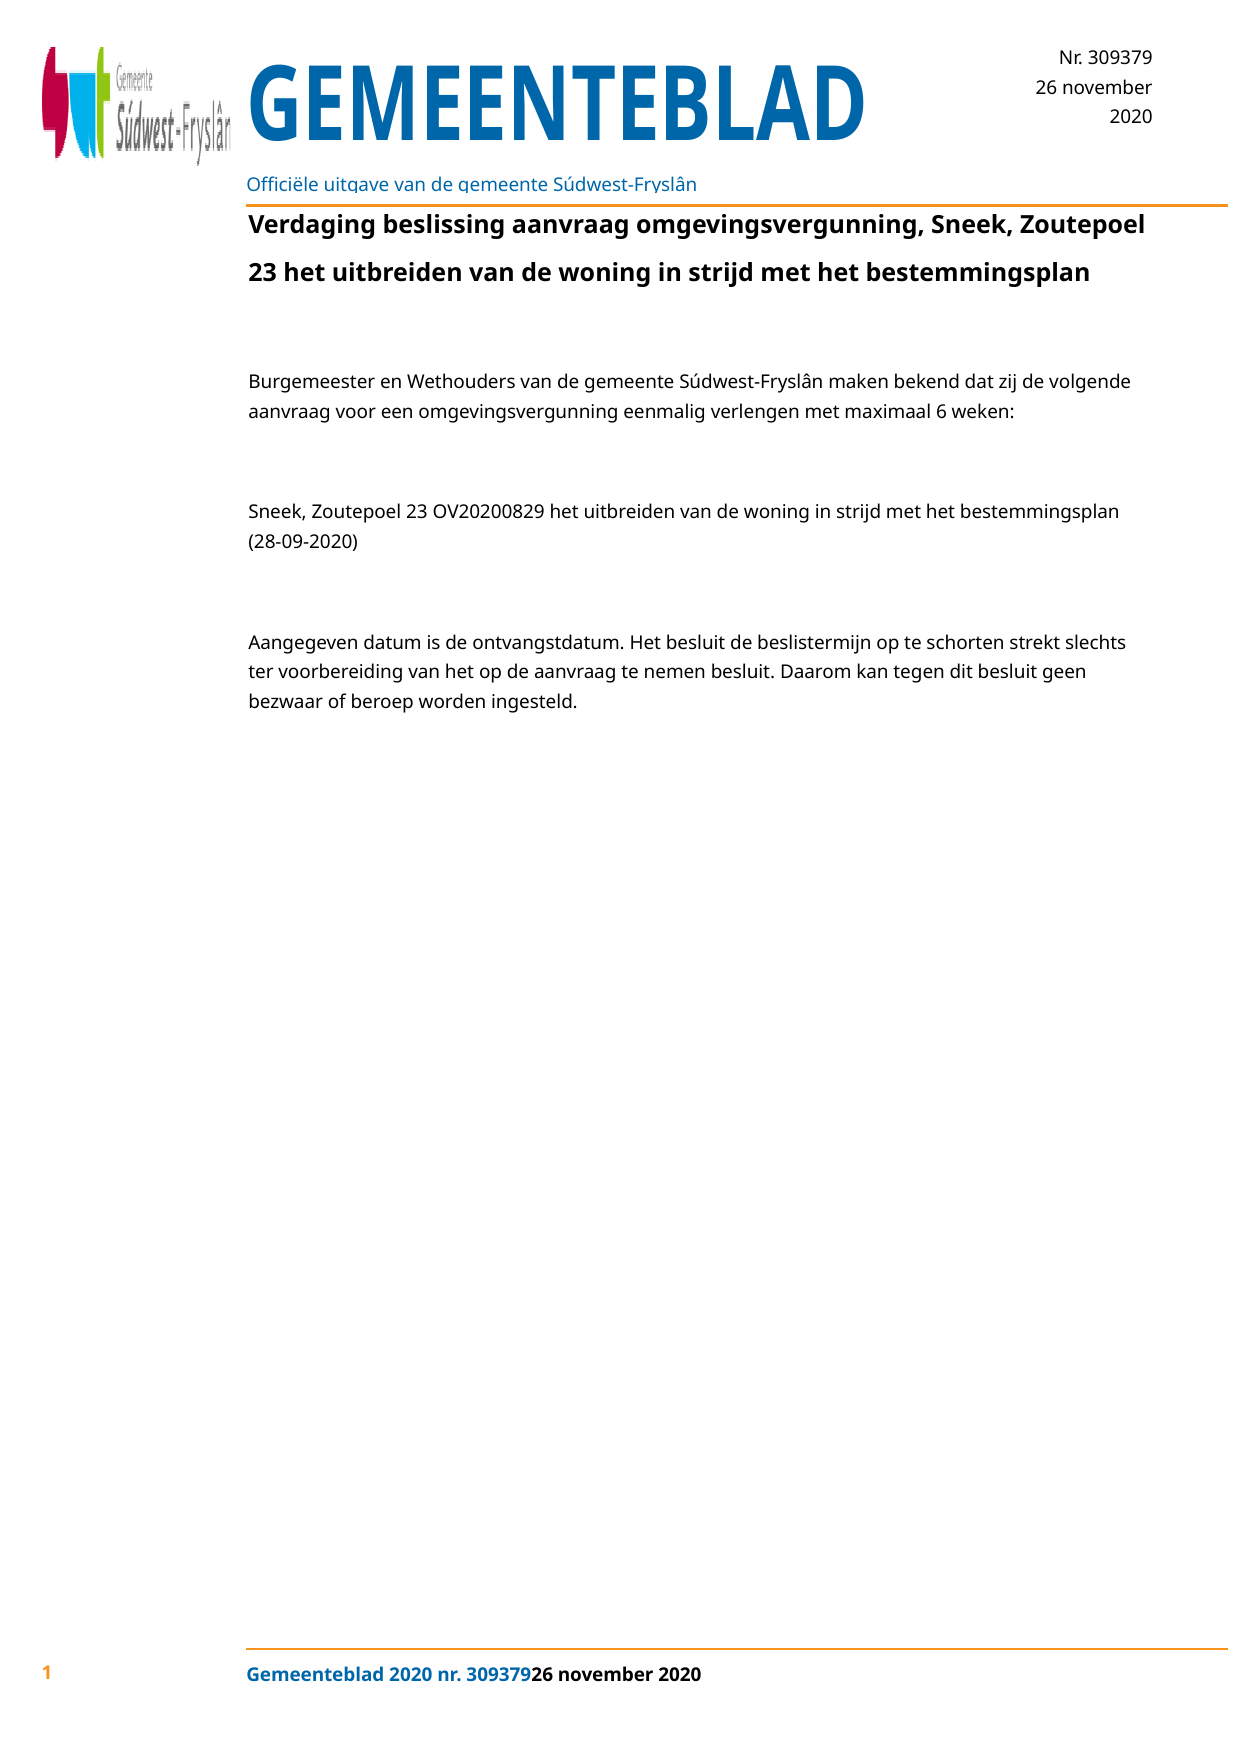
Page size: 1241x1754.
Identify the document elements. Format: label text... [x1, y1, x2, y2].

text Sneek, Zoutepoel 23 OV20200829 het uitbreiden van de woning in strijd met het bestemmingsplan (28-09-2020) [248, 499, 1152, 554]
picture [41, 47, 231, 172]
text Aangegeven datum is de ontvangstdatum. Het besluit de beslistermijn op te schorten strekt slechts ter voorbereiding van het op de aanvraag te nemen besluit. Daarom kan tegen dit besluit geen bezwaar of beroep worden ingesteld. [248, 629, 1152, 714]
text Verdaging beslissing aanvraag omgevingsvergunning, Sneek, Zoutepoel 23 het uitbreiden van de woning in strijd met het bestemmingsplan [248, 207, 1152, 288]
text Burgemeester en Wethouders van de gemeente Súdwest-Fryslân maken bekend dat zij de volgende aanvraag voor een omgevingsvergunning eenmalig verlengen met maximaal 6 weken: [248, 368, 1152, 424]
